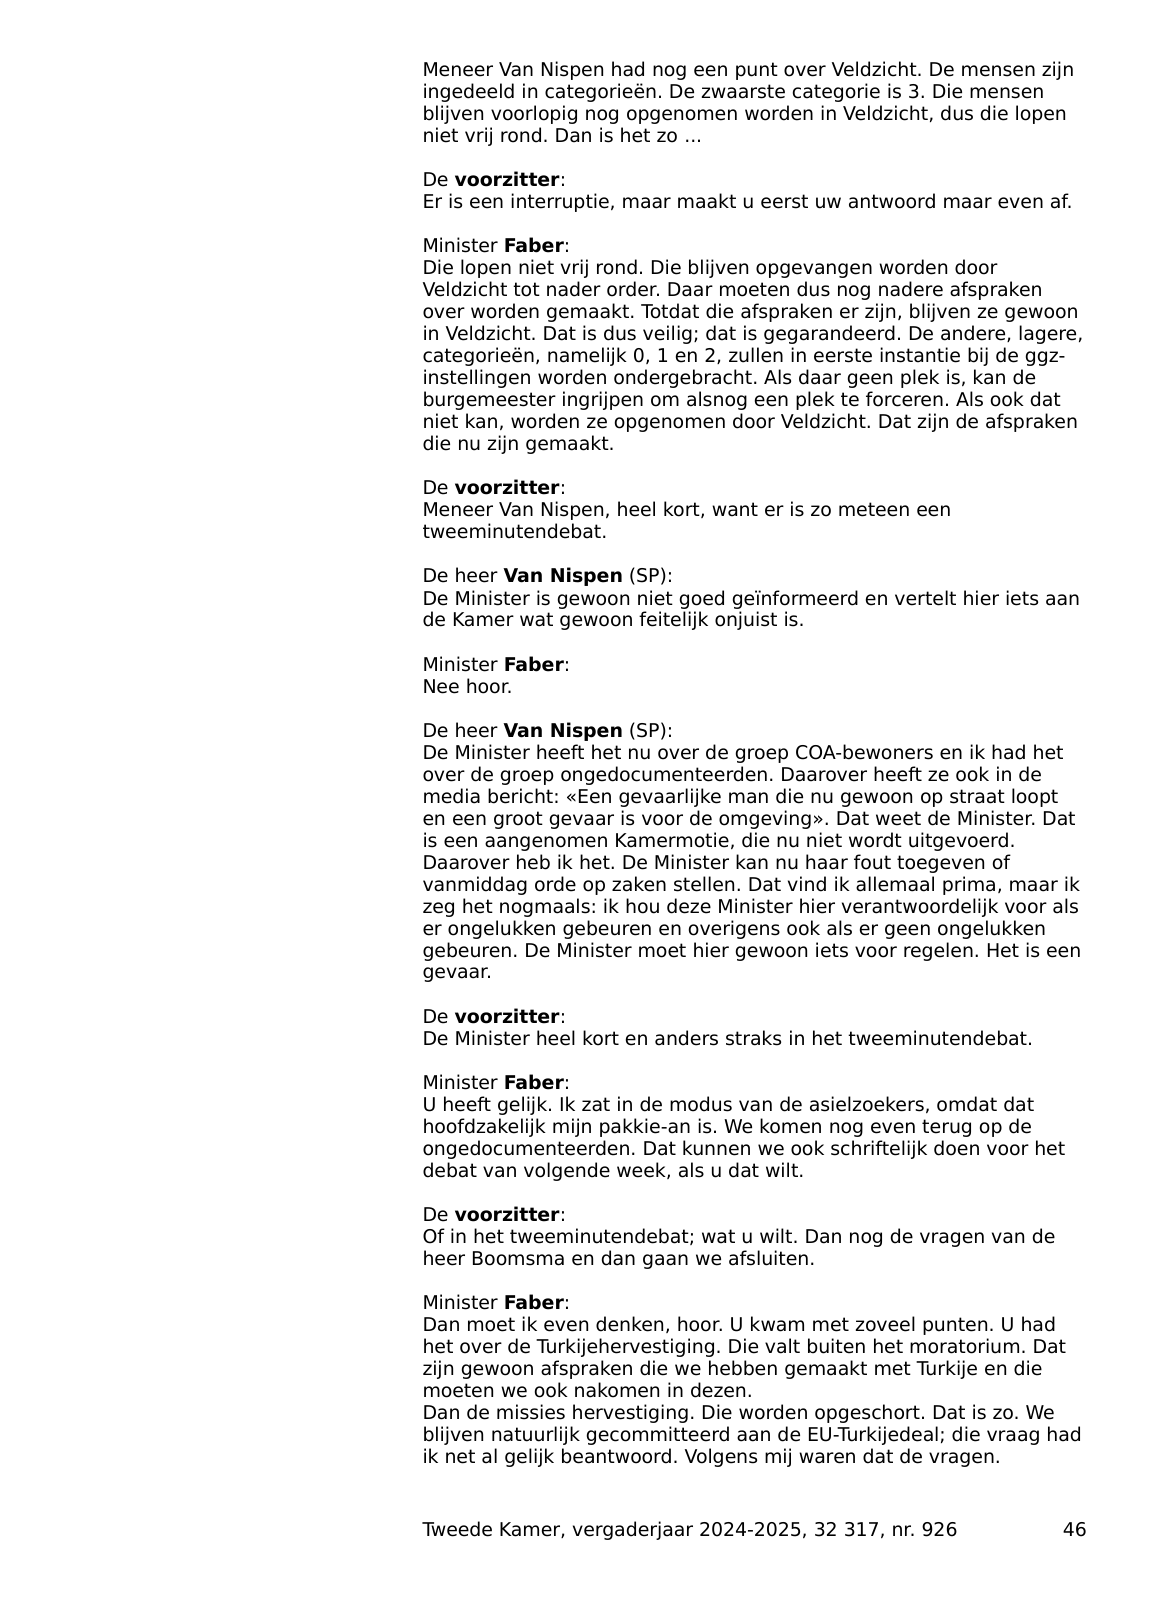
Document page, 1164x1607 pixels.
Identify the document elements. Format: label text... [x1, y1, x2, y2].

text Nee hoor. [422, 676, 1087, 697]
text De heer Van Nispen (SP): [422, 565, 1087, 587]
text Er is een interruptie, maar maakt u eerst uw antwoord maar even af. [422, 191, 1087, 213]
text De heer Van Nispen (SP): [422, 720, 1087, 742]
text Of in het tweeminutendebat; wat u wilt. Dan nog de vragen van de heer Boomsma en dan gaan we afsluiten. [422, 1226, 1087, 1270]
text Meneer Van Nispen had nog een punt over Veldzicht. De mensen zijn ingedeeld in categorieën. De zwaarste categorie is 3. Die mensen blijven voorlopig nog opgenomen worden in Veldzicht, dus die lopen niet vrij rond. Dan is het zo ... [422, 59, 1087, 147]
text Minister Faber: [422, 1072, 1087, 1094]
text Meneer Van Nispen, heel kort, want er is zo meteen een tweeminutendebat. [422, 499, 1087, 543]
text Minister Faber: [422, 1292, 1087, 1314]
text De voorzitter: [422, 477, 1087, 499]
text Dan de missies hervestiging. Die worden opgeschort. Dat is zo. We blijven natuurlijk gecommitteerd aan de EU-Turkijedeal; die vraag had ik net al gelijk beantwoord. Volgens mij waren dat de vragen. [422, 1402, 1087, 1468]
text Minister Faber: [422, 653, 1087, 676]
text De voorzitter: [422, 1006, 1087, 1028]
text De voorzitter: [422, 169, 1087, 191]
text De Minister heeft het nu over de groep COA-bewoners en ik had het over de groep ongedocumenteerden. Daarover heeft ze ook in de media bericht: «Een gevaarlijke man die nu gewoon op straat loopt en een groot gevaar is voor de omgeving». Dat weet de Minister. Dat is een aangenomen Kamermotie, die nu niet wordt uitgevoerd. Daarover heb ik het. De Minister kan nu haar fout toegeven of vanmiddag orde op zaken stellen. Dat vind ik allemaal prima, maar ik zeg het nogmaals: ik hou deze Minister hier verantwoordelijk voor als er ongelukken gebeuren en overigens ook als er geen ongelukken gebeuren. De Minister moet hier gewoon iets voor regelen. Het is een gevaar. [422, 742, 1087, 983]
text De voorzitter: [422, 1204, 1087, 1226]
text De Minister is gewoon niet goed geïnformeerd en vertelt hier iets aan de Kamer wat gewoon feitelijk onjuist is. [422, 587, 1087, 631]
text U heeft gelijk. Ik zat in de modus van de asielzoekers, omdat dat hoofdzakelijk mijn pakkie-an is. We komen nog even terug op de ongedocumenteerden. Dat kunnen we ook schriftelijk doen voor het debat van volgende week, als u dat wilt. [422, 1094, 1087, 1182]
text Dan moet ik even denken, hoor. U kwam met zoveel punten. U had het over de Turkijehervestiging. Die valt buiten het moratorium. Dat zijn gewoon afspraken die we hebben gemaakt met Turkije en die moeten we ook nakomen in dezen. [422, 1314, 1087, 1402]
text Minister Faber: [422, 235, 1087, 257]
text De Minister heel kort en anders straks in het tweeminutendebat. [422, 1028, 1087, 1049]
text Die lopen niet vrij rond. Die blijven opgevangen worden door Veldzicht tot nader order. Daar moeten dus nog nadere afspraken over worden gemaakt. Totdat die afspraken er zijn, blijven ze gewoon in Veldzicht. Dat is dus veilig; dat is gegarandeerd. De andere, lagere, categorieën, namelijk 0, 1 en 2, zullen in eerste instantie bij de ggz-instellingen worden ondergebracht. Als daar geen plek is, kan de burgemeester ingrijpen om alsnog een plek te forceren. Als ook dat niet kan, worden ze opgenomen door Veldzicht. Dat zijn de afspraken die nu zijn gemaakt. [422, 257, 1087, 455]
